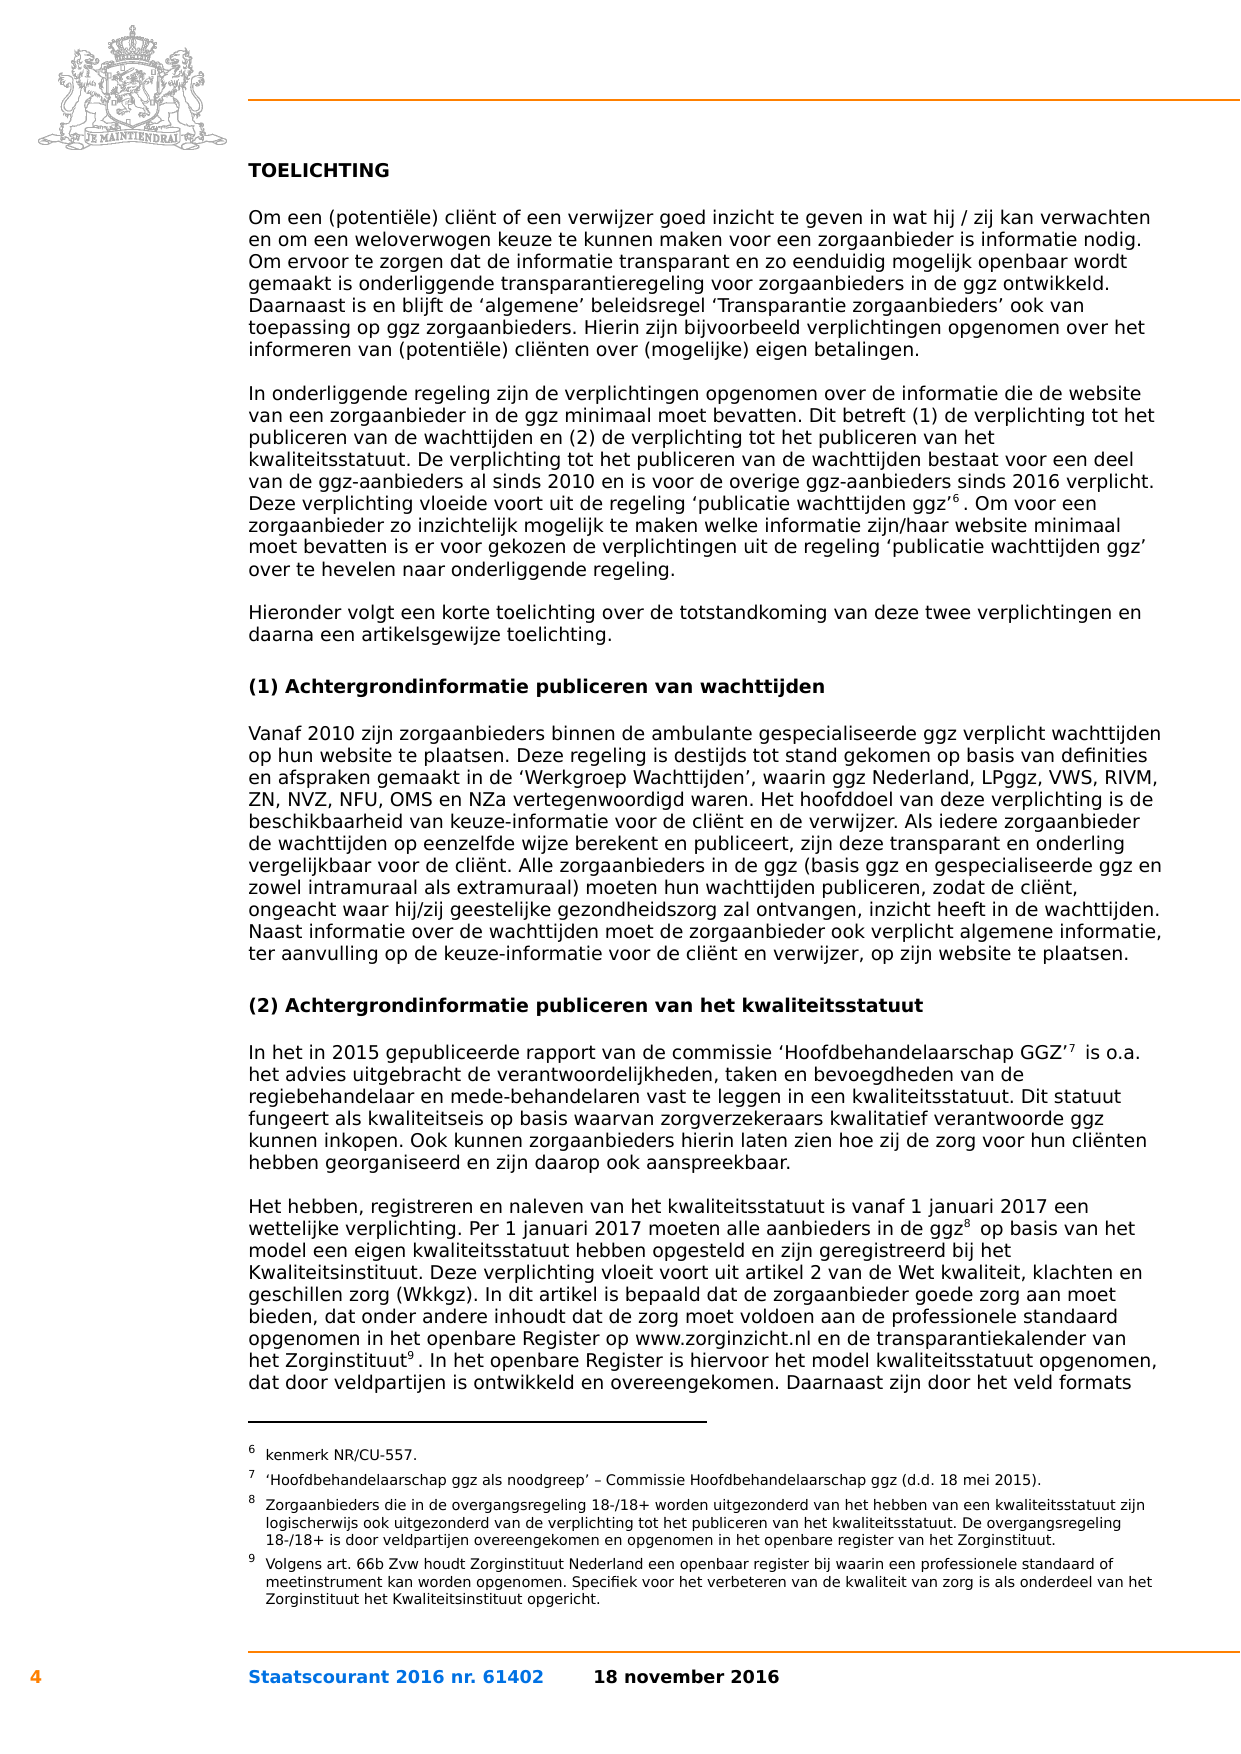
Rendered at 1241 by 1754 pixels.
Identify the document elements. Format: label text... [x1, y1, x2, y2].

text Hieronder volgt een korte toelichting over de totstandkoming van deze twee verplichtingen en daarna een artikelsgewijze toelichting. [248, 602, 1163, 646]
text In het in 2015 gepubliceerde rapport van de commissie ‘Hoofdbehandelaarschap GGZ’ is o.a. het advies uitgebracht de verantwoordelijkheden, taken en bevoegdheden van de regiebehandelaar en mede-behandelaren vast te leggen in een kwaliteitsstatuut. Dit statuut fungeert als kwaliteitseis op basis waarvan zorgverzekeraars kwalitatief verantwoorde ggz kunnen inkopen. Ook kunnen zorgaanbieders hierin laten zien hoe zij de zorg voor hun cliënten hebben georganiseerd en zijn daarop ook aanspreekbaar. [248, 1042, 1163, 1174]
text Om een (potentiële) cliënt of een verwijzer goed inzicht te geven in wat hij / zij kan verwachten en om een weloverwogen keuze te kunnen maken voor een zorgaanbieder is informatie nodig. Om ervoor te zorgen dat de informatie transparant en zo eenduidig mogelijk openbaar wordt gemaakt is onderliggende transparantieregeling voor zorgaanbieders in de ggz ontwikkeld. Daarnaast is en blijft de ‘algemene’ beleidsregel ‘Transparantie zorgaanbieders’ ook van toepassing op ggz zorgaanbieders. Hierin zijn bijvoorbeeld verplichtingen opgenomen over het informeren van (potentiële) cliënten over (mogelijke) eigen betalingen. [248, 207, 1163, 361]
subtitle TOELICHTING [248, 160, 1163, 182]
text In onderliggende regeling zijn de verplichtingen opgenomen over de informatie die de website van een zorgaanbieder in de ggz minimaal moet bevatten. Dit betreft (1) de verplichting tot het publiceren van de wachttijden en (2) de verplichting tot het publiceren van het kwaliteitsstatuut. De verplichting tot het publiceren van de wachttijden bestaat voor een deel van de ggz-aanbieders al sinds 2010 en is voor de overige ggz-aanbieders sinds 2016 verplicht. Deze verplichting vloeide voort uit de regeling ‘publicatie wachttijden ggz’. Om voor een zorgaanbieder zo inzichtelijk mogelijk te maken welke informatie zijn/haar website minimaal moet bevatten is er voor gekozen de verplichtingen uit de regeling ‘publicatie wachttijden ggz’ over te hevelen naar onderliggende regeling. [248, 383, 1163, 580]
subtitle (2) Achtergrondinformatie publiceren van het kwaliteitsstatuut [248, 995, 1163, 1017]
text Volgens art. 66b Zvw houdt Zorginstituut Nederland een openbaar register bij waarin een professionele standaard of meetinstrument kan worden opgenomen. Specifiek voor het verbeteren van de kwaliteit van zorg is als onderdeel van het Zorginstituut het Kwaliteitsinstituut opgericht. [248, 1552, 1163, 1608]
text kenmerk NR/CU-557. [248, 1443, 1163, 1465]
text Vanaf 2010 zijn zorgaanbieders binnen de ambulante gespecialiseerde ggz verplicht wachttijden op hun website te plaatsen. Deze regeling is destijds tot stand gekomen op basis van definities en afspraken gemaakt in de ‘Werkgroep Wachttijden’, waarin ggz Nederland, LPggz, VWS, RIVM, ZN, NVZ, NFU, OMS en NZa vertegenwoordigd waren. Het hoofddoel van deze verplichting is de beschikbaarheid van keuze-informatie voor de cliënt en de verwijzer. Als iedere zorgaanbieder de wachttijden op eenzelfde wijze berekent en publiceert, zijn deze transparant en onderling vergelijkbaar voor de cliënt. Alle zorgaanbieders in de ggz (basis ggz en gespecialiseerde ggz en zowel intramuraal als extramuraal) moeten hun wachttijden publiceren, zodat de cliënt, ongeacht waar hij/zij geestelijke gezondheidszorg zal ontvangen, inzicht heeft in de wachttijden. Naast informatie over de wachttijden moet de zorgaanbieder ook verplicht algemene informatie, ter aanvulling op de keuze-informatie voor de cliënt en verwijzer, op zijn website te plaatsen. [248, 723, 1163, 965]
text ‘Hoofdbehandelaarschap ggz als noodgreep’ – Commissie Hoofdbehandelaarschap ggz (d.d. 18 mei 2015). [248, 1468, 1163, 1490]
text Het hebben, registreren en naleven van het kwaliteitsstatuut is vanaf 1 januari 2017 een wettelijke verplichting. Per 1 januari 2017 moeten alle aanbieders in de ggz op basis van het model een eigen kwaliteitsstatuut hebben opgesteld en zijn geregistreerd bij het Kwaliteitsinstituut. Deze verplichting vloeit voort uit artikel 2 van de Wet kwaliteit, klachten en geschillen zorg (Wkkgz). In dit artikel is bepaald dat de zorgaanbieder goede zorg aan moet bieden, dat onder andere inhoudt dat de zorg moet voldoen aan de professionele standaard opgenomen in het openbare Register op www.zorginzicht.nl en de transparantiekalender van het Zorginstituut. In het openbare Register is hiervoor het model kwaliteitsstatuut opgenomen, dat door veldpartijen is ontwikkeld en overeengekomen. Daarnaast zijn door het veld formats [248, 1196, 1163, 1393]
subtitle (1) Achtergrondinformatie publiceren van wachttijden [248, 676, 1163, 698]
text Zorgaanbieders die in de overgangsregeling 18-/18+ worden uitgezonderd van het hebben van een kwaliteitsstatuut zijn logischerwijs ook uitgezonderd van de verplichting tot het publiceren van het kwaliteitsstatuut. De overgangsregeling 18-/18+ is door veldpartijen overeengekomen en opgenomen in het openbare register van het Zorginstituut. [248, 1493, 1163, 1549]
picture [38, 25, 227, 150]
